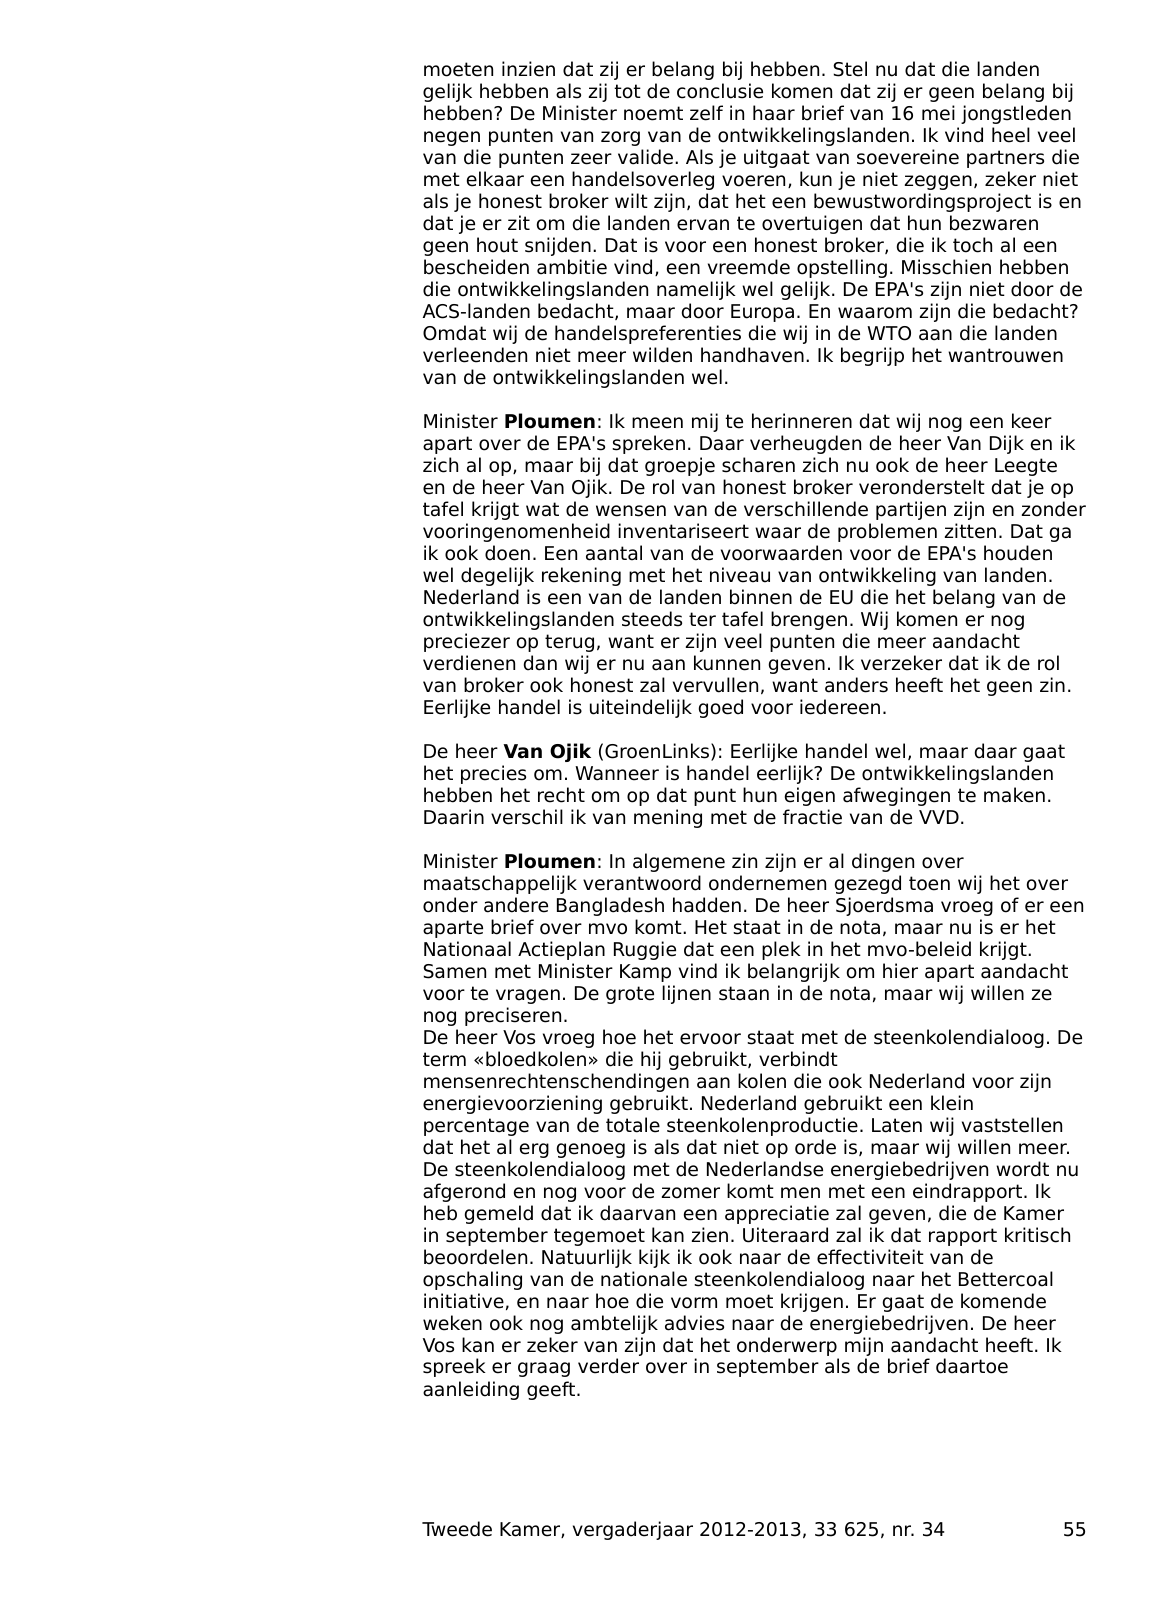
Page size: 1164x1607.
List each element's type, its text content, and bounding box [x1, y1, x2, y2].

text moeten inzien dat zij er belang bij hebben. Stel nu dat die landen gelijk hebben als zij tot de conclusie komen dat zij er geen belang bij hebben? De Minister noemt zelf in haar brief van 16 mei jongstleden negen punten van zorg van de ontwikkelingslanden. Ik vind heel veel van die punten zeer valide. Als je uitgaat van soevereine partners die met elkaar een handelsoverleg voeren, kun je niet zeggen, zeker niet als je honest broker wilt zijn, dat het een bewustwordingsproject is en dat je er zit om die landen ervan te overtuigen dat hun bezwaren geen hout snijden. Dat is voor een honest broker, die ik toch al een bescheiden ambitie vind, een vreemde opstelling. Misschien hebben die ontwikkelingslanden namelijk wel gelijk. De EPA's zijn niet door de ACS-landen bedacht, maar door Europa. En waarom zijn die bedacht? Omdat wij de handelspreferenties die wij in de WTO aan die landen verleenden niet meer wilden handhaven. Ik begrijp het wantrouwen van de ontwikkelingslanden wel. [422, 59, 1087, 389]
text De heer Van Ojik (GroenLinks): Eerlijke handel wel, maar daar gaat het precies om. Wanneer is handel eerlijk? De ontwikkelingslanden hebben het recht om op dat punt hun eigen afwegingen te maken. Daarin verschil ik van mening met de fractie van de VVD. [422, 741, 1087, 829]
text Minister Ploumen: In algemene zin zijn er al dingen over maatschappelijk verantwoord ondernemen gezegd toen wij het over onder andere Bangladesh hadden. De heer Sjoerdsma vroeg of er een aparte brief over mvo komt. Het staat in de nota, maar nu is er het Nationaal Actieplan Ruggie dat een plek in het mvo-beleid krijgt. Samen met Minister Kamp vind ik belangrijk om hier apart aandacht voor te vragen. De grote lijnen staan in de nota, maar wij willen ze nog preciseren. [422, 851, 1087, 1027]
text Minister Ploumen: Ik meen mij te herinneren dat wij nog een keer apart over de EPA's spreken. Daar verheugden de heer Van Dijk en ik zich al op, maar bij dat groepje scharen zich nu ook de heer Leegte en de heer Van Ojik. De rol van honest broker veronderstelt dat je op tafel krijgt wat de wensen van de verschillende partijen zijn en zonder vooringenomenheid inventariseert waar de problemen zitten. Dat ga ik ook doen. Een aantal van de voorwaarden voor de EPA's houden wel degelijk rekening met het niveau van ontwikkeling van landen. Nederland is een van de landen binnen de EU die het belang van de ontwikkelingslanden steeds ter tafel brengen. Wij komen er nog preciezer op terug, want er zijn veel punten die meer aandacht verdienen dan wij er nu aan kunnen geven. Ik verzeker dat ik de rol van broker ook honest zal vervullen, want anders heeft het geen zin. Eerlijke handel is uiteindelijk goed voor iedereen. [422, 411, 1087, 719]
text De heer Vos vroeg hoe het ervoor staat met de steenkolendialoog. De term «bloedkolen» die hij gebruikt, verbindt mensenrechtenschendingen aan kolen die ook Nederland voor zijn energievoorziening gebruikt. Nederland gebruikt een klein percentage van de totale steenkolenproductie. Laten wij vaststellen dat het al erg genoeg is als dat niet op orde is, maar wij willen meer. De steenkolendialoog met de Nederlandse energiebedrijven wordt nu afgerond en nog voor de zomer komt men met een eindrapport. Ik heb gemeld dat ik daarvan een appreciatie zal geven, die de Kamer in september tegemoet kan zien. Uiteraard zal ik dat rapport kritisch beoordelen. Natuurlijk kijk ik ook naar de effectiviteit van de opschaling van de nationale steenkolendialoog naar het Bettercoal initiative, en naar hoe die vorm moet krijgen. Er gaat de komende weken ook nog ambtelijk advies naar de energiebedrijven. De heer Vos kan er zeker van zijn dat het onderwerp mijn aandacht heeft. Ik spreek er graag verder over in september als de brief daartoe aanleiding geeft. [422, 1027, 1087, 1400]
